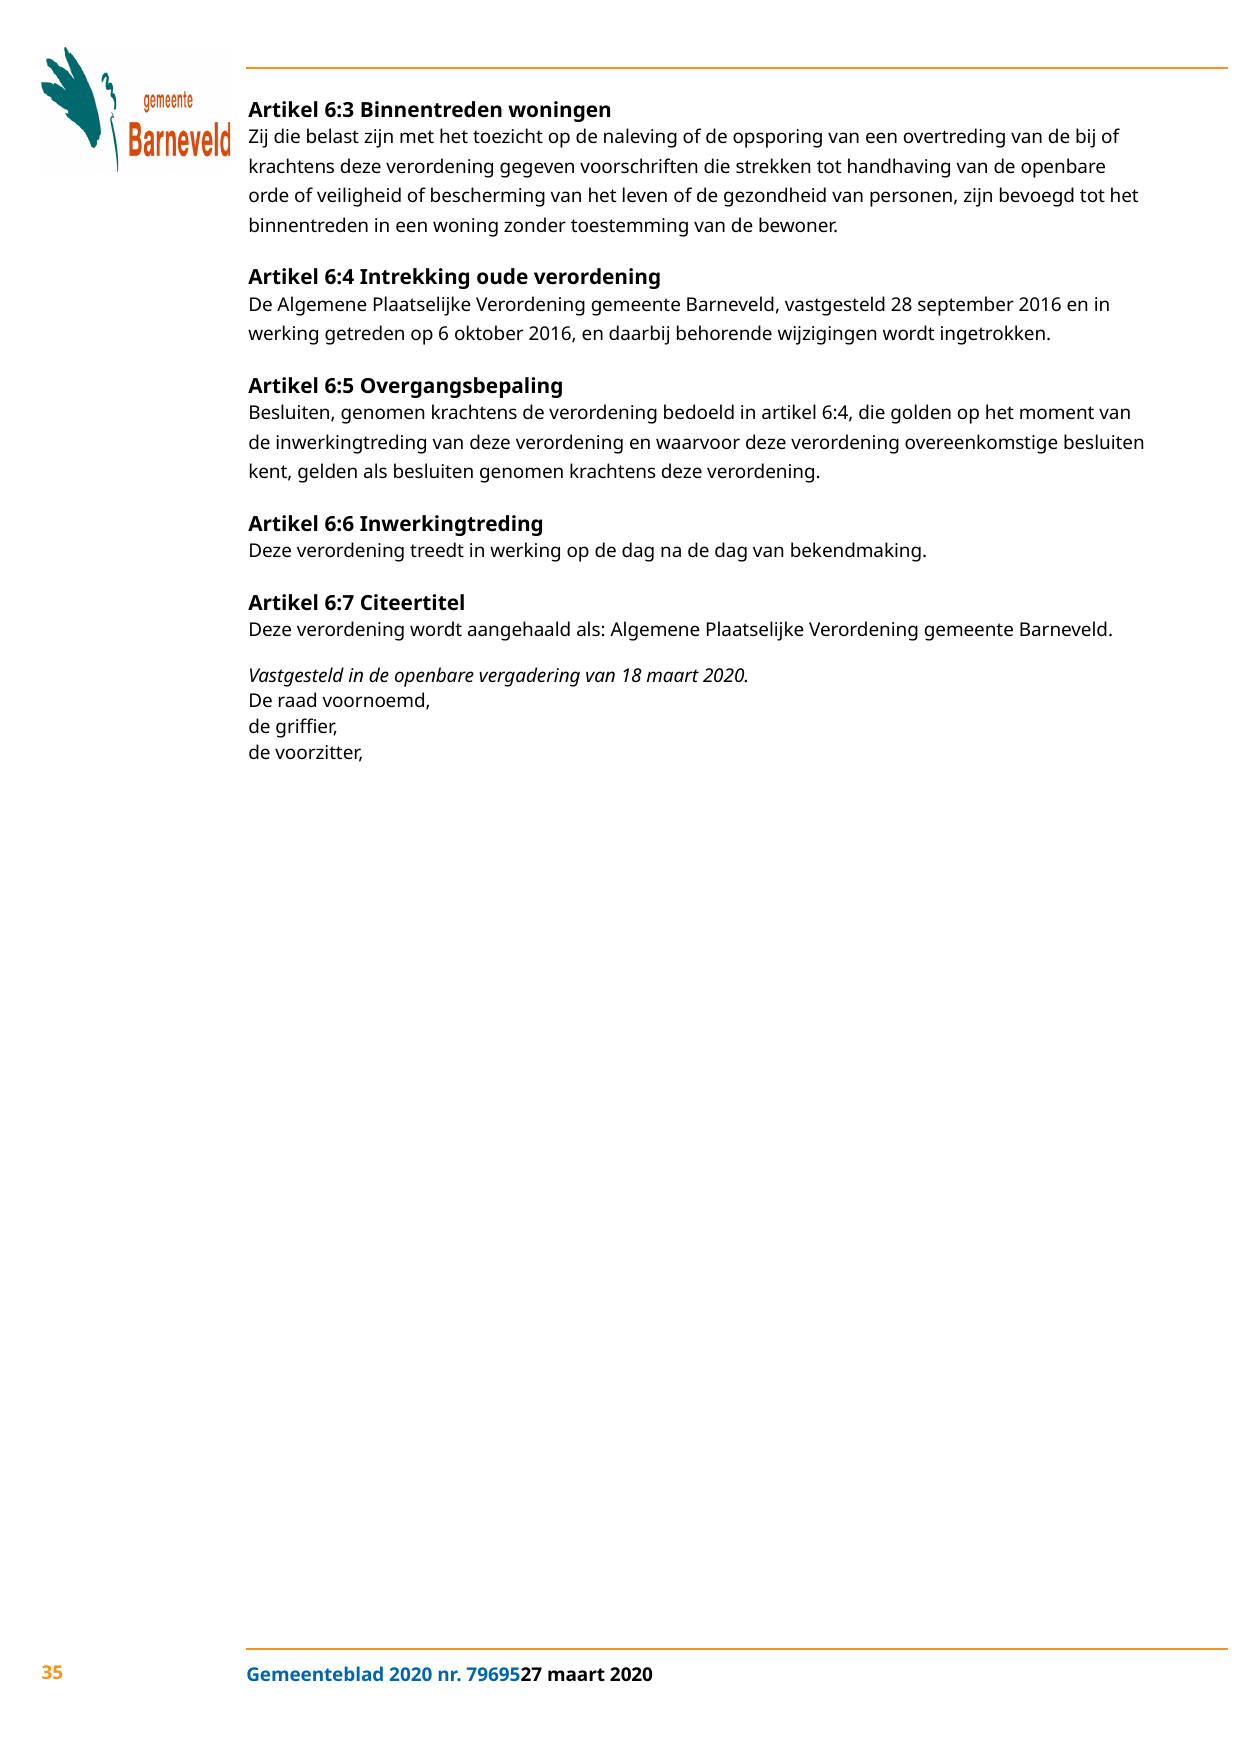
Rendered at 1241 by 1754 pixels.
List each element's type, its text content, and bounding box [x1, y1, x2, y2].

text De raad voornoemd, [248, 687, 1152, 713]
text de griffier, [248, 713, 1152, 739]
text Artikel 6:3 Binnentreden woningen [248, 95, 1152, 123]
text Artikel 6:4 Intrekking oude verordening [248, 262, 1152, 291]
text Artikel 6:5 Overgangsbepaling [248, 371, 1152, 399]
text Artikel 6:7 Citeertitel [248, 588, 1152, 616]
text Vastgesteld in de openbare vergadering van 18 maart 2020. [248, 662, 1152, 687]
picture [41, 47, 231, 172]
text De Algemene Plaatselijke Verordening gemeente Barneveld, vastgesteld 28 september 2016 en in werking getreden op 6 oktober 2016, en daarbij behorende wijzigingen wordt ingetrokken. [248, 291, 1152, 346]
text Besluiten, genomen krachtens de verordening bedoeld in artikel 6:4, die golden op het moment van de inwerkingtreding van deze verordening en waarvoor deze verordening overeenkomstige besluiten kent, gelden als besluiten genomen krachtens deze verordening. [248, 399, 1152, 484]
text Zij die belast zijn met het toezicht op de naleving of de opsporing van een overtreding van de bij of krachtens deze verordening gegeven voorschriften die strekken tot handhaving van de openbare orde of veiligheid of bescherming van het leven of de gezondheid van personen, zijn bevoegd tot het binnentreden in een woning zonder toestemming van de bewoner. [248, 123, 1152, 238]
text de voorzitter, [248, 739, 1152, 765]
text Deze verordening treedt in werking op de dag na de dag van bekendmaking. [248, 537, 1152, 563]
text Deze verordening wordt aangehaald als: Algemene Plaatselijke Verordening gemeente Barneveld. [248, 616, 1152, 642]
text Artikel 6:6 Inwerkingtreding [248, 509, 1152, 537]
